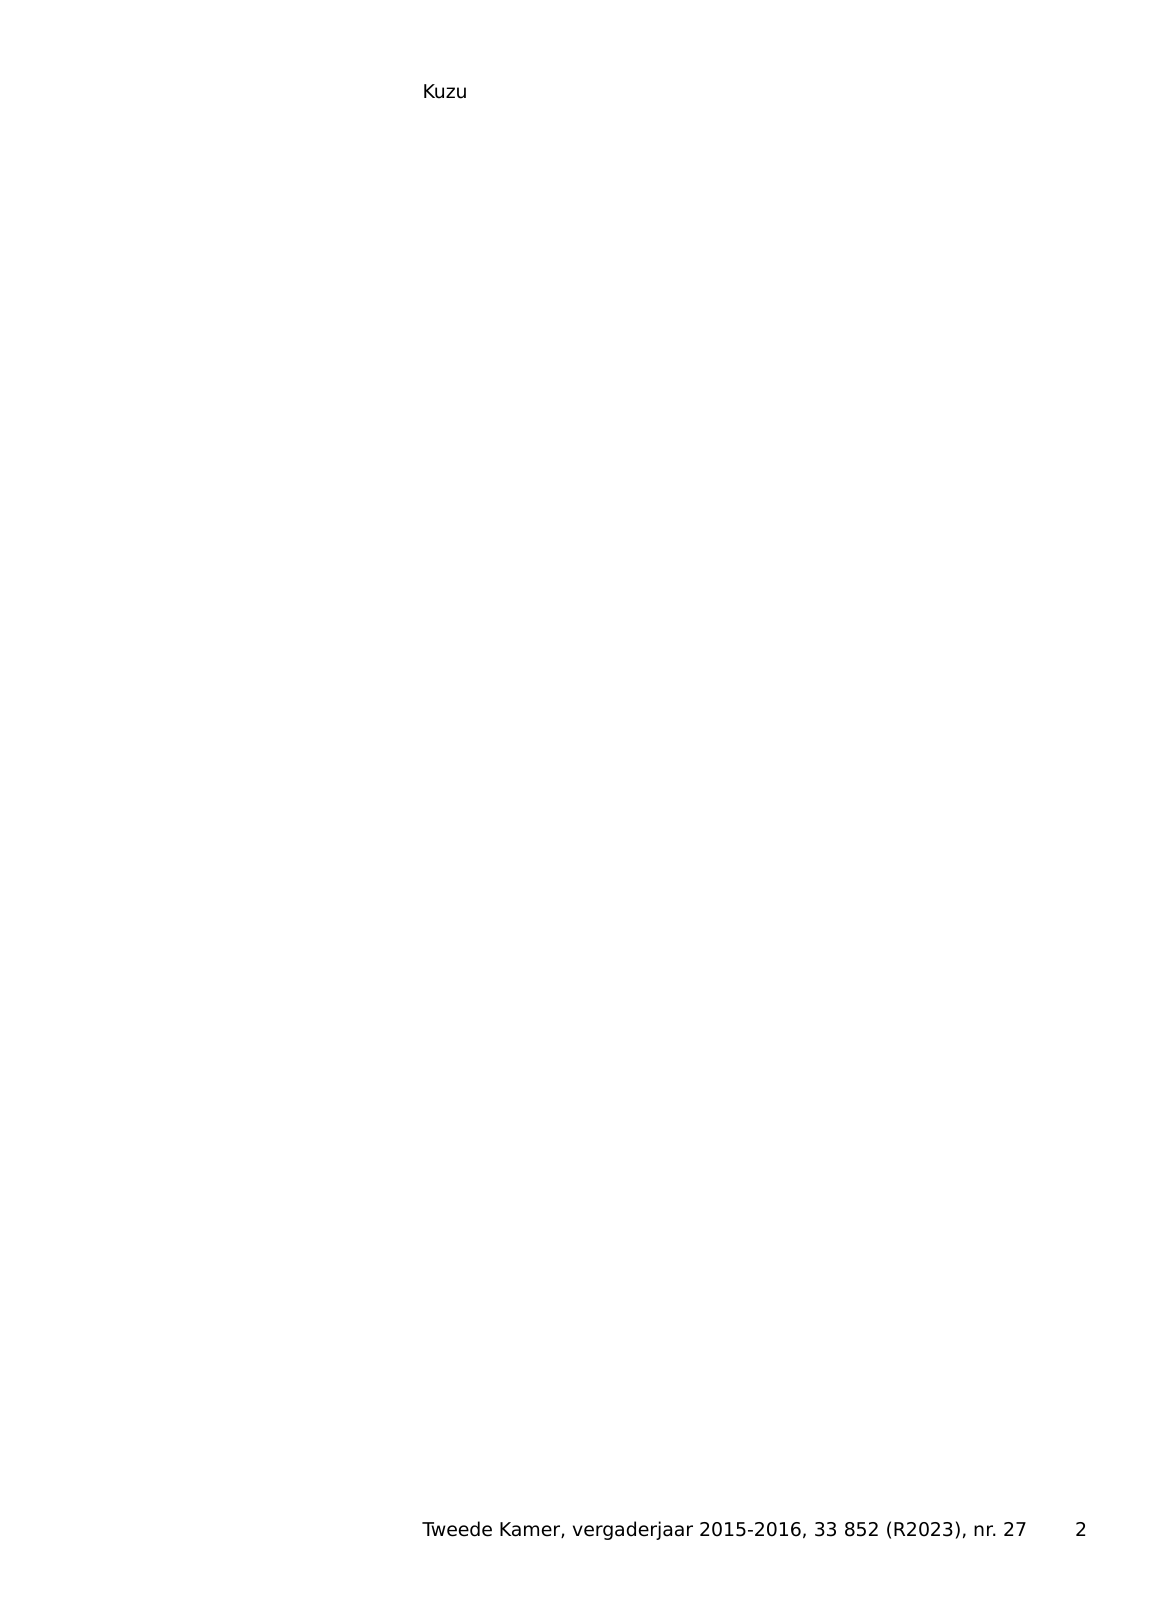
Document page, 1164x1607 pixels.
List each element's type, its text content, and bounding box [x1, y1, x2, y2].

text Kuzu [422, 59, 1087, 103]
